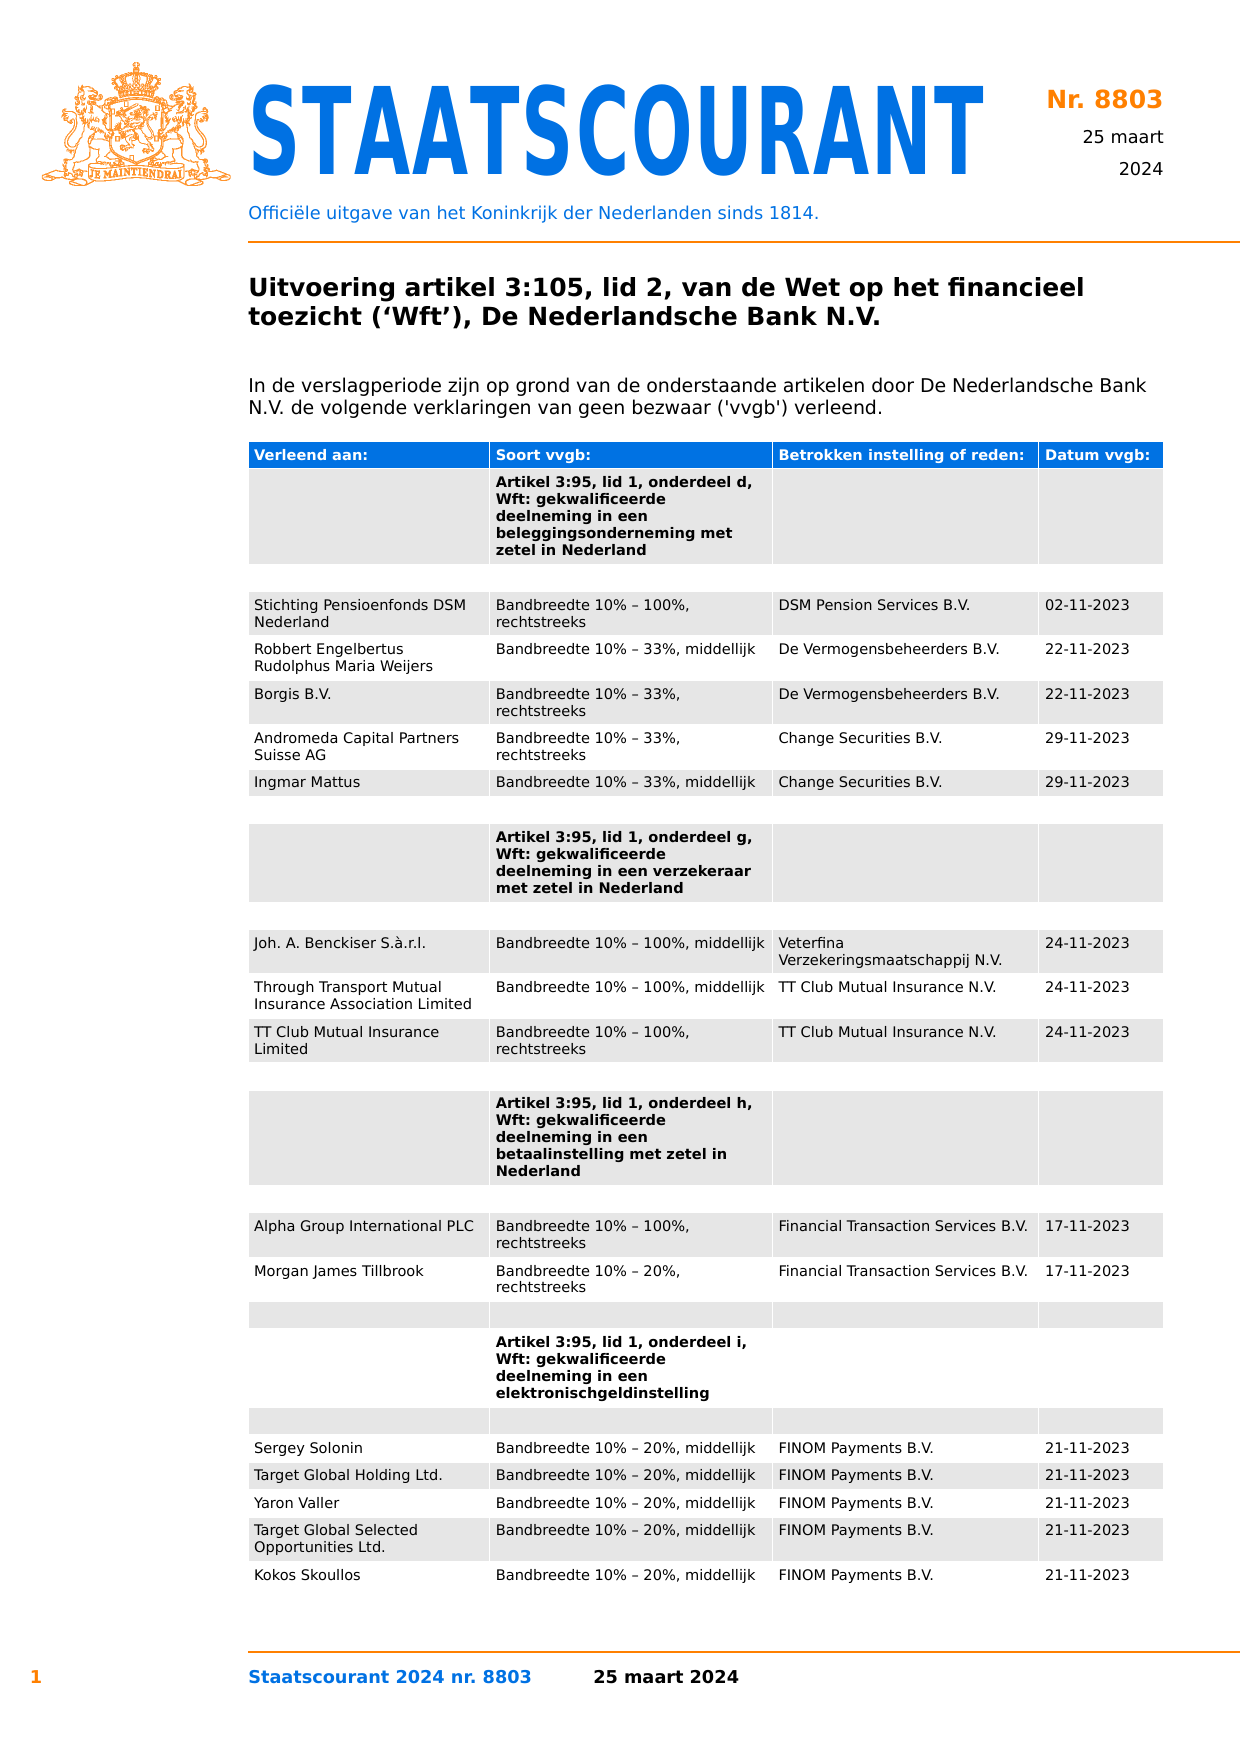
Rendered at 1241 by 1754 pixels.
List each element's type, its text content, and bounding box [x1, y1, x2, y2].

table_cell FINOM Payments B.V. [773, 1562, 1038, 1588]
table_cell [490, 1302, 772, 1328]
table_cell Artikel 3:95, lid 1, onderdeel g, Wft: gekwalificeerde deelneming in een verzekeraar met zetel in Nederland [490, 824, 772, 902]
table_cell [773, 565, 1038, 591]
table_cell Artikel 3:95, lid 1, onderdeel d, Wft: gekwalificeerde deelneming in een beleggingsonderneming met zetel in Nederland [490, 469, 772, 564]
table_cell [249, 1186, 489, 1212]
table_cell Yaron Valler [249, 1490, 489, 1516]
table_cell Ingmar Mattus [249, 770, 489, 796]
table_cell Target Global Holding Ltd. [249, 1463, 489, 1489]
table_cell [1039, 1091, 1163, 1185]
table_cell [490, 565, 772, 591]
table_header Datum vvgb: [1039, 442, 1163, 468]
table_cell Through Transport Mutual Insurance Association Limited [249, 975, 489, 1018]
table_cell [773, 469, 1038, 564]
table_cell Bandbreedte 10% – 20%, middellijk [490, 1490, 772, 1516]
table_cell 21-11-2023 [1039, 1518, 1163, 1561]
table_cell FINOM Payments B.V. [773, 1518, 1038, 1561]
table_cell Morgan James Tillbrook [249, 1258, 489, 1301]
table_cell [490, 1063, 772, 1089]
table_cell 02-11-2023 [1039, 592, 1163, 635]
table_cell Kokos Skoullos [249, 1562, 489, 1588]
table_cell 29-11-2023 [1039, 725, 1163, 768]
table_cell FINOM Payments B.V. [773, 1490, 1038, 1516]
table_cell 24-11-2023 [1039, 930, 1163, 973]
table_cell Alpha Group International PLC [249, 1213, 489, 1257]
table_cell Bandbreedte 10% – 100%, middellijk [490, 930, 772, 973]
table_cell Sergey Solonin [249, 1435, 489, 1462]
table_cell Robbert Engelbertus Rudolphus Maria Weijers [249, 636, 489, 680]
table_cell Bandbreedte 10% – 100%, rechtstreeks [490, 1019, 772, 1062]
table_cell Bandbreedte 10% – 100%, rechtstreeks [490, 592, 772, 635]
table_cell [1039, 903, 1163, 929]
table_header [25, 62, 248, 241]
table_cell Veterfina Verzekeringsmaatschappij N.V. [773, 930, 1038, 973]
table_cell [1039, 797, 1163, 823]
table_cell Artikel 3:95, lid 1, onderdeel i, Wft: gekwalificeerde deelneming in een elektronischgeldinstelling [490, 1330, 772, 1407]
table_cell [1039, 469, 1163, 564]
table_cell [773, 903, 1038, 929]
table_cell [773, 1091, 1038, 1185]
table_header STAATSCOURANT [248, 62, 998, 203]
table_header Betrokken instelling of reden: [773, 442, 1038, 468]
table_cell [1039, 1302, 1163, 1328]
table_cell [249, 903, 489, 929]
table_cell FINOM Payments B.V. [773, 1435, 1038, 1462]
table_cell Bandbreedte 10% – 33%, middellijk [490, 770, 772, 796]
table_cell 22-11-2023 [1039, 681, 1163, 724]
table_cell Bandbreedte 10% – 20%, middellijk [490, 1435, 772, 1462]
table_header Nr. 8803 [998, 62, 1240, 121]
table_cell [773, 1302, 1038, 1328]
table_cell [1039, 824, 1163, 902]
table_cell Target Global Selected Opportunities Ltd. [249, 1518, 489, 1561]
table_cell Change Securities B.V. [773, 770, 1038, 796]
subtitle Uitvoering artikel 3:105, lid 2, van de Wet op het financieel toezicht (‘Wft’), De Nederlandsche Bank N.V. [248, 273, 1163, 331]
table_header Verleend aan: [249, 442, 489, 468]
table_header Soort vvgb: [490, 442, 772, 468]
table_cell 2024 [998, 153, 1240, 203]
table_cell [490, 1186, 772, 1212]
table_cell 17-11-2023 [1039, 1213, 1163, 1257]
table_cell 29-11-2023 [1039, 770, 1163, 796]
table_cell [773, 797, 1038, 823]
table_cell Bandbreedte 10% – 20%, rechtstreeks [490, 1258, 772, 1301]
table_cell 21-11-2023 [1039, 1435, 1163, 1462]
table_cell [249, 797, 489, 823]
table_cell Change Securities B.V. [773, 725, 1038, 768]
table_cell DSM Pension Services B.V. [773, 592, 1038, 635]
table_cell 22-11-2023 [1039, 636, 1163, 680]
table_cell [1039, 565, 1163, 591]
table_cell [490, 1408, 772, 1434]
table_cell Officiële uitgave van het Koninkrijk der Nederlanden sinds 1814. [248, 203, 1240, 241]
table_cell Borgis B.V. [249, 681, 489, 724]
table_cell Bandbreedte 10% – 20%, middellijk [490, 1562, 772, 1588]
table_cell [249, 824, 489, 902]
table_cell [773, 1330, 1038, 1407]
table_cell Stichting Pensioenfonds DSM Nederland [249, 592, 489, 635]
table_cell Bandbreedte 10% – 20%, middellijk [490, 1463, 772, 1489]
table_cell [490, 903, 772, 929]
table_cell [773, 1063, 1038, 1089]
table_cell 21-11-2023 [1039, 1562, 1163, 1588]
table_cell FINOM Payments B.V. [773, 1463, 1038, 1489]
table_cell [1039, 1063, 1163, 1089]
table_cell 21-11-2023 [1039, 1463, 1163, 1489]
table_cell Financial Transaction Services B.V. [773, 1213, 1038, 1257]
table_cell Bandbreedte 10% – 100%, rechtstreeks [490, 1213, 772, 1257]
table_cell 24-11-2023 [1039, 1019, 1163, 1062]
table_cell Bandbreedte 10% – 100%, middellijk [490, 975, 772, 1018]
table_cell [249, 1091, 489, 1185]
table_cell Bandbreedte 10% – 33%, rechtstreeks [490, 725, 772, 768]
table_cell 25 maart [998, 121, 1240, 153]
table_cell De Vermogensbeheerders B.V. [773, 636, 1038, 680]
table_cell [773, 1408, 1038, 1434]
table_cell [773, 824, 1038, 902]
table_cell Joh. A. Benckiser S.à.r.l. [249, 930, 489, 973]
table_cell Financial Transaction Services B.V. [773, 1258, 1038, 1301]
table_cell 17-11-2023 [1039, 1258, 1163, 1301]
table_cell [249, 1330, 489, 1407]
table_cell [249, 1302, 489, 1328]
table_cell De Vermogensbeheerders B.V. [773, 681, 1038, 724]
table_cell [1039, 1408, 1163, 1434]
table_cell TT Club Mutual Insurance N.V. [773, 975, 1038, 1018]
table_cell [490, 797, 772, 823]
table_cell Artikel 3:95, lid 1, onderdeel h, Wft: gekwalificeerde deelneming in een betaalinstelling met zetel in Nederland [490, 1091, 772, 1185]
table_cell TT Club Mutual Insurance Limited [249, 1019, 489, 1062]
table_cell TT Club Mutual Insurance N.V. [773, 1019, 1038, 1062]
table_cell Bandbreedte 10% – 33%, middellijk [490, 636, 772, 680]
table_cell [249, 1408, 489, 1434]
table_cell Bandbreedte 10% – 20%, middellijk [490, 1518, 772, 1561]
table_cell [1039, 1330, 1163, 1407]
table_cell [249, 565, 489, 591]
picture [41, 62, 231, 186]
table_cell Bandbreedte 10% – 33%, rechtstreeks [490, 681, 772, 724]
table_cell [1039, 1186, 1163, 1212]
table_cell [249, 1063, 489, 1089]
table_cell Andromeda Capital Partners Suisse AG [249, 725, 489, 768]
table_cell 24-11-2023 [1039, 975, 1163, 1018]
table_cell [773, 1186, 1038, 1212]
table_cell 21-11-2023 [1039, 1490, 1163, 1516]
table_cell [249, 469, 489, 564]
text In de verslagperiode zijn op grond van de onderstaande artikelen door De Nederlandsche Bank N.V. de volgende verklaringen van geen bezwaar ('vvgb') verleend. [248, 375, 1163, 419]
